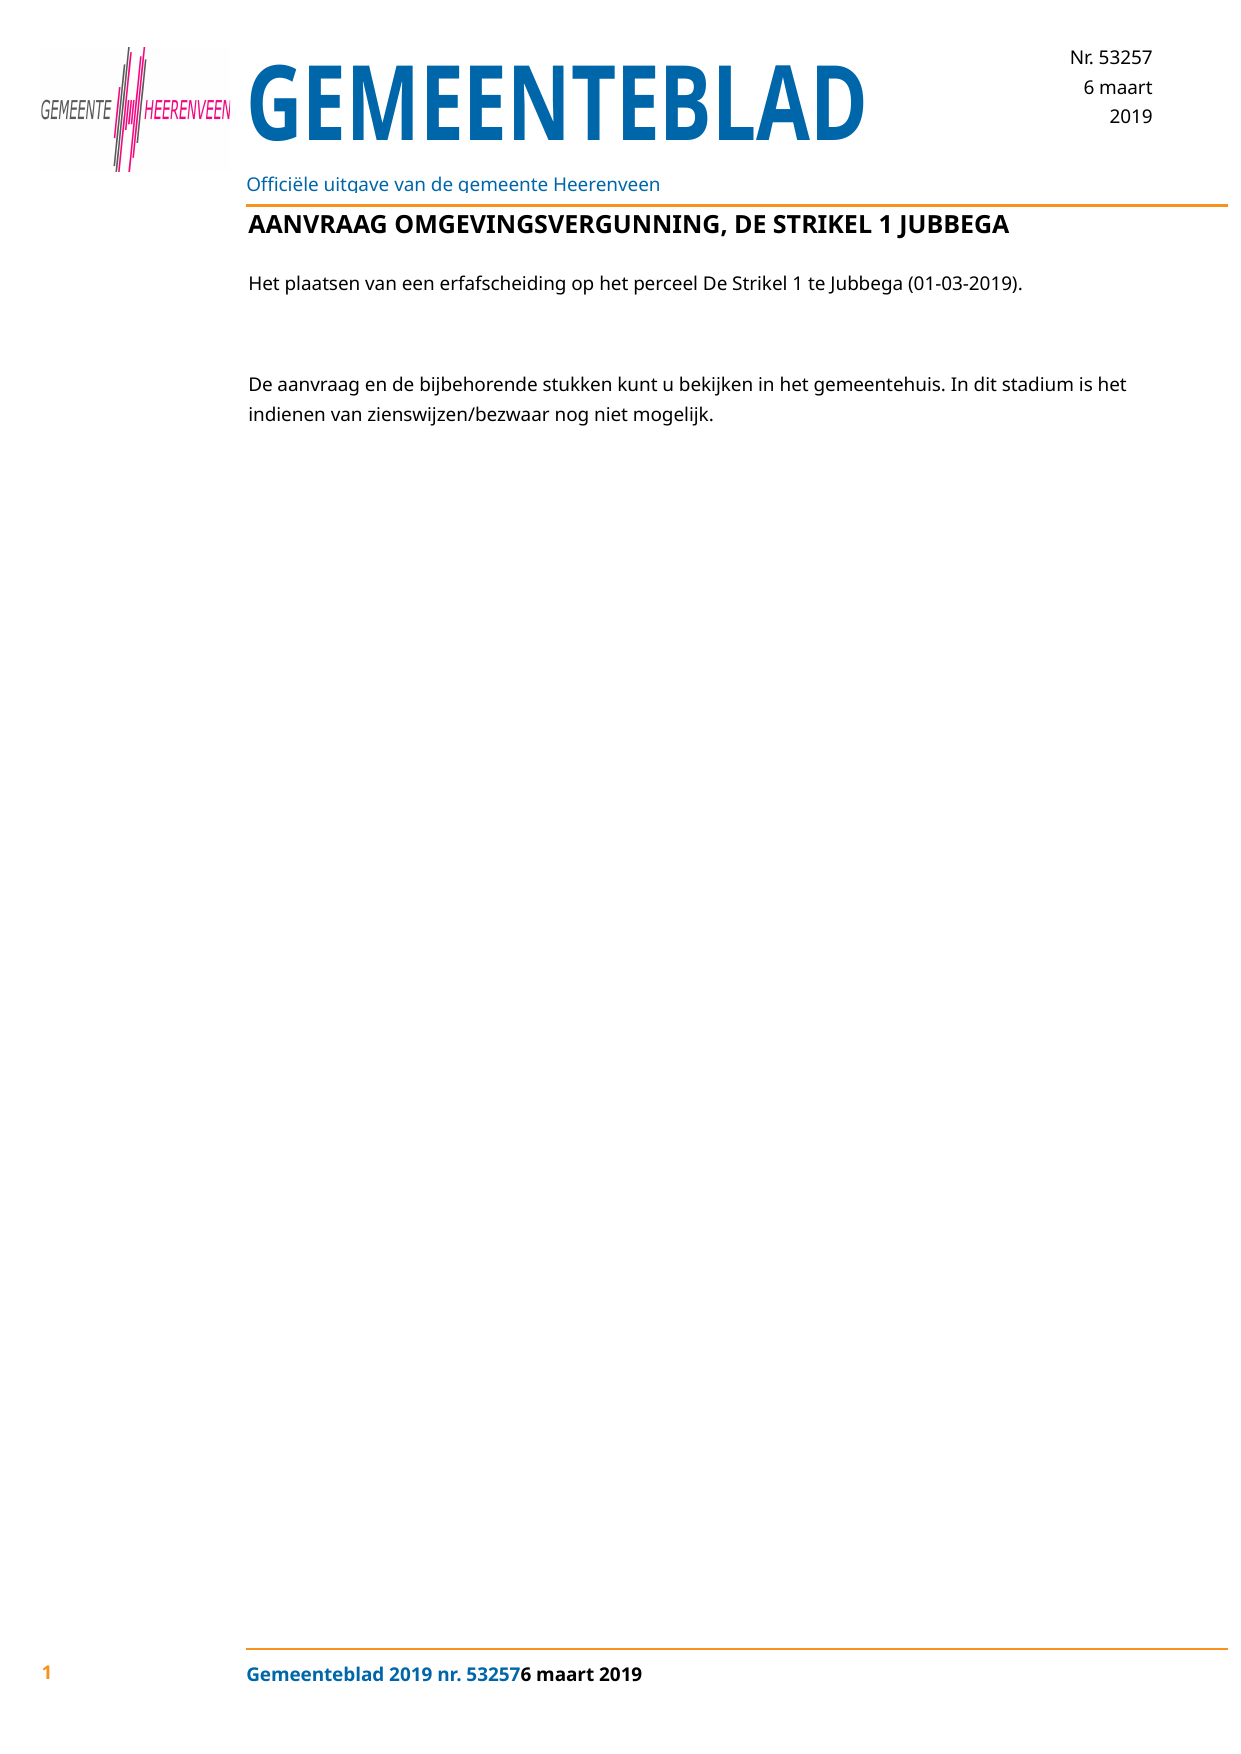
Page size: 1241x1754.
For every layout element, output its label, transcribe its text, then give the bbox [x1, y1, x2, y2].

text De aanvraag en de bijbehorende stukken kunt u bekijken in het gemeentehuis. In dit stadium is het indienen van zienswijzen/bezwaar nog niet mogelijk. [248, 371, 1152, 426]
picture [41, 47, 231, 172]
text AANVRAAG OMGEVINGSVERGUNNING, DE STRIKEL 1 JUBBEGA [248, 207, 1152, 241]
text Het plaatsen van een erfafscheiding op het perceel De Strikel 1 te Jubbega (01-03-2019). [248, 270, 1152, 296]
